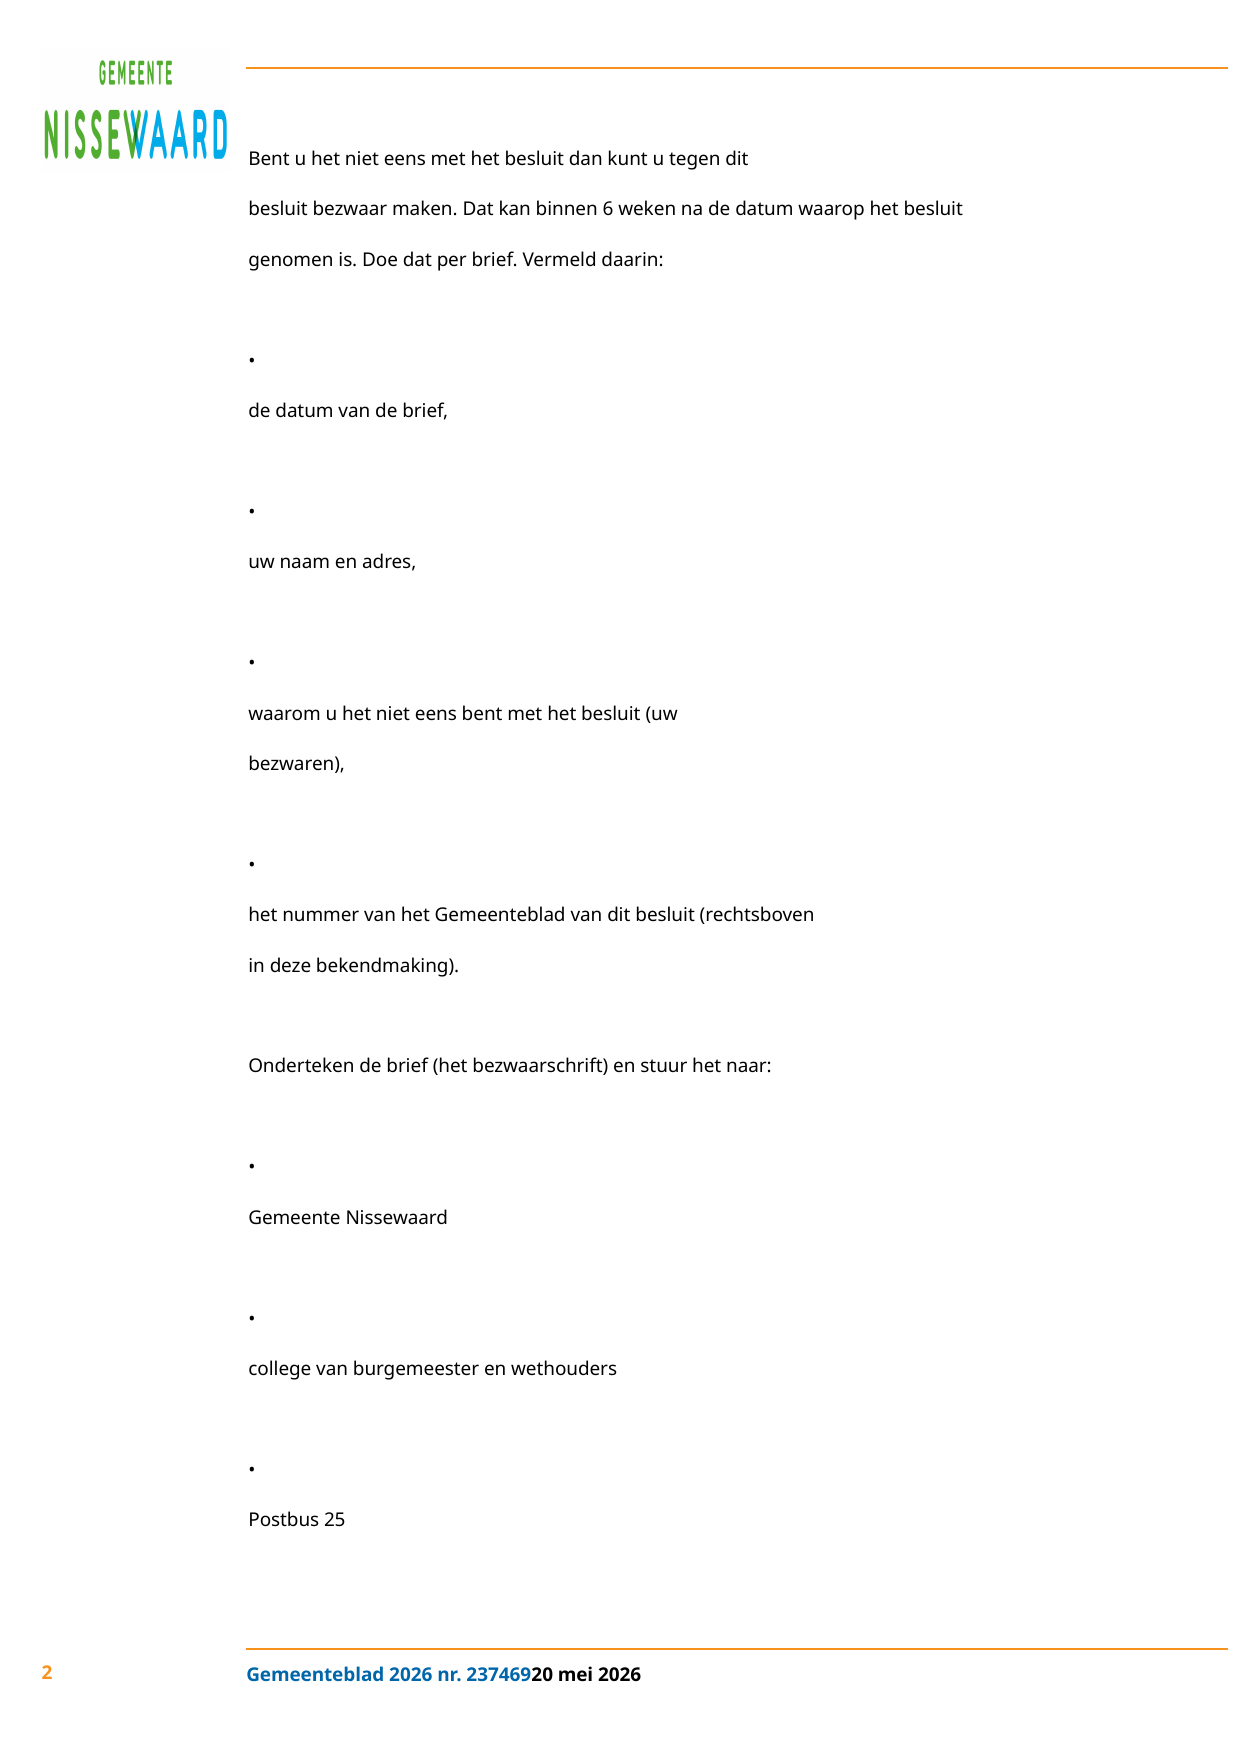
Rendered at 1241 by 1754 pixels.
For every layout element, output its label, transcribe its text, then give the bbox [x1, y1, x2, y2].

text uw naam en adres, [248, 548, 1152, 574]
text • [248, 649, 1152, 675]
text waarom u het niet eens bent met het besluit (uw [248, 700, 1152, 726]
text de datum van de brief, [248, 397, 1152, 423]
text Postbus 25 [248, 1506, 1152, 1532]
text Gemeente Nissewaard [248, 1204, 1152, 1230]
text • [248, 347, 1152, 373]
picture [41, 47, 231, 172]
text • [248, 1305, 1152, 1331]
text • [248, 1456, 1152, 1482]
text het nummer van het Gemeenteblad van dit besluit (rechtsboven [248, 901, 1152, 927]
text • [248, 1153, 1152, 1179]
text Bent u het niet eens met het besluit dan kunt u tegen dit [248, 145, 1152, 171]
text besluit bezwaar maken. Dat kan binnen 6 weken na de datum waarop het besluit [248, 196, 1152, 221]
text genomen is. Doe dat per brief. Vermeld daarin: [248, 246, 1152, 272]
text • [248, 498, 1152, 524]
text • [248, 851, 1152, 877]
text in deze bekendmaking). [248, 952, 1152, 978]
text bezwaren), [248, 750, 1152, 776]
text Onderteken de brief (het bezwaarschrift) en stuur het naar: [248, 1053, 1152, 1078]
text college van burgemeester en wethouders [248, 1355, 1152, 1381]
